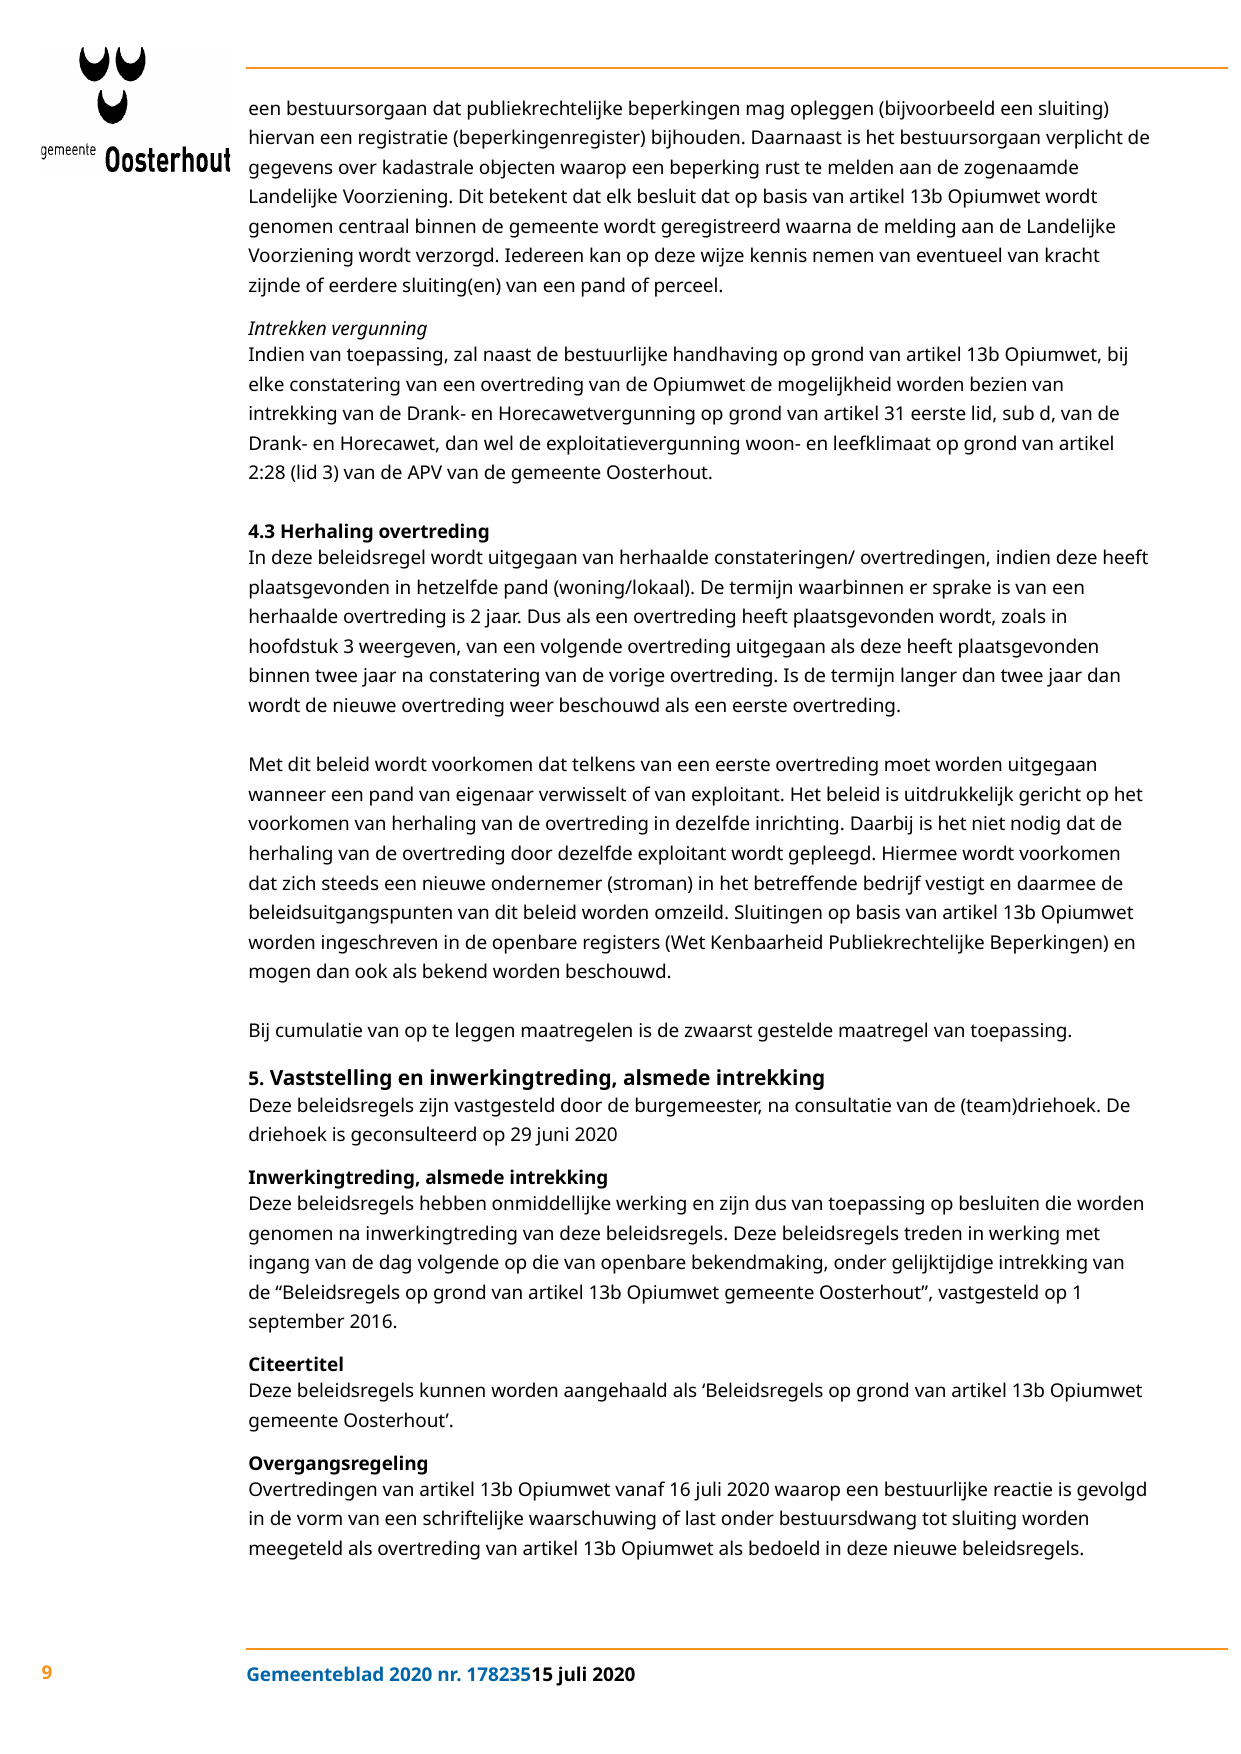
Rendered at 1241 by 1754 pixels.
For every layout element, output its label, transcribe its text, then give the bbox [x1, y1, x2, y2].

text Deze beleidsregels hebben onmiddellijke werking en zijn dus van toepassing op besluiten die worden genomen na inwerkingtreding van deze beleidsregels. Deze beleidsregels treden in werking met ingang van de dag volgende op die van openbare bekendmaking, onder gelijktijdige intrekking van de “Beleidsregels op grond van artikel 13b Opiumwet gemeente Oosterhout”, vastgesteld op 1 september 2016. [248, 1190, 1152, 1334]
text 4.3 Herhaling overtreding [248, 519, 1152, 544]
text Deze beleidsregels kunnen worden aangehaald als ‘Beleidsregels op grond van artikel 13b Opiumwet gemeente Oosterhout’. [248, 1377, 1152, 1433]
text Citeertitel [248, 1352, 1152, 1377]
text Overtredingen van artikel 13b Opiumwet vanaf 16 juli 2020 waarop een bestuurlijke reactie is gevolgd in de vorm van een schriftelijke waarschuwing of last onder bestuursdwang tot sluiting worden meegeteld als overtreding van artikel 13b Opiumwet als bedoeld in deze nieuwe beleidsregels. [248, 1476, 1152, 1561]
text Bij cumulatie van op te leggen maatregelen is de zwaarst gestelde maatregel van toepassing. [248, 1018, 1152, 1043]
text Inwerkingtreding, alsmede intrekking [248, 1164, 1152, 1190]
text Overgangsregeling [248, 1450, 1152, 1476]
text Deze beleidsregels zijn vastgesteld door de burgemeester, na consultatie van de (team)driehoek. De driehoek is geconsulteerd op 29 juni 2020 [248, 1092, 1152, 1147]
text Indien van toepassing, zal naast de bestuurlijke handhaving op grond van artikel 13b Opiumwet, bij elke constatering van een overtreding van de Opiumwet de mogelijkheid worden bezien van intrekking van de Drank- en Horecawetvergunning op grond van artikel 31 eerste lid, sub d, van de Drank- en Horecawet, dan wel de exploitatievergunning woon- en leefklimaat op grond van artikel 2:28 (lid 3) van de APV van de gemeente Oosterhout. [248, 341, 1152, 485]
text In deze beleidsregel wordt uitgegaan van herhaalde constateringen/ overtredingen, indien deze heeft plaatsgevonden in hetzelfde pand (woning/lokaal). De termijn waarbinnen er sprake is van een herhaalde overtreding is 2 jaar. Dus als een overtreding heeft plaatsgevonden wordt, zoals in hoofdstuk 3 weergeven, van een volgende overtreding uitgegaan als deze heeft plaatsgevonden binnen twee jaar na constatering van de vorige overtreding. Is de termijn langer dan twee jaar dan wordt de nieuwe overtreding weer beschouwd als een eerste overtreding. [248, 544, 1152, 718]
text een bestuursorgaan dat publiekrechtelijke beperkingen mag opleggen (bijvoorbeeld een sluiting) hiervan een registratie (beperkingenregister) bijhouden. Daarnaast is het bestuursorgaan verplicht de gegevens over kadastrale objecten waarop een beperking rust te melden aan de zogenaamde Landelijke Voorziening. Dit betekent dat elk besluit dat op basis van artikel 13b Opiumwet wordt genomen centraal binnen de gemeente wordt geregistreerd waarna de melding aan de Landelijke Voorziening wordt verzorgd. Iedereen kan op deze wijze kennis nemen van eventueel van kracht zijnde of eerdere sluiting(en) van een pand of perceel. [248, 95, 1152, 298]
text Met dit beleid wordt voorkomen dat telkens van een eerste overtreding moet worden uitgegaan wanneer een pand van eigenaar verwisselt of van exploitant. Het beleid is uitdrukkelijk gericht op het voorkomen van herhaling van de overtreding in dezelfde inrichting. Daarbij is het niet nodig dat de herhaling van de overtreding door dezelfde exploitant wordt gepleegd. Hiermee wordt voorkomen dat zich steeds een nieuwe ondernemer (stroman) in het betreffende bedrijf vestigt en daarmee de beleidsuitgangspunten van dit beleid worden omzeild. Sluitingen op basis van artikel 13b Opiumwet worden ingeschreven in de openbare registers (Wet Kenbaarheid Publiekrechtelijke Beperkingen) en mogen dan ook als bekend worden beschouwd. [248, 751, 1152, 984]
text 5. Vaststelling en inwerkingtreding, alsmede intrekking [248, 1063, 1152, 1092]
text Intrekken vergunning [248, 315, 1152, 341]
picture [41, 47, 231, 172]
